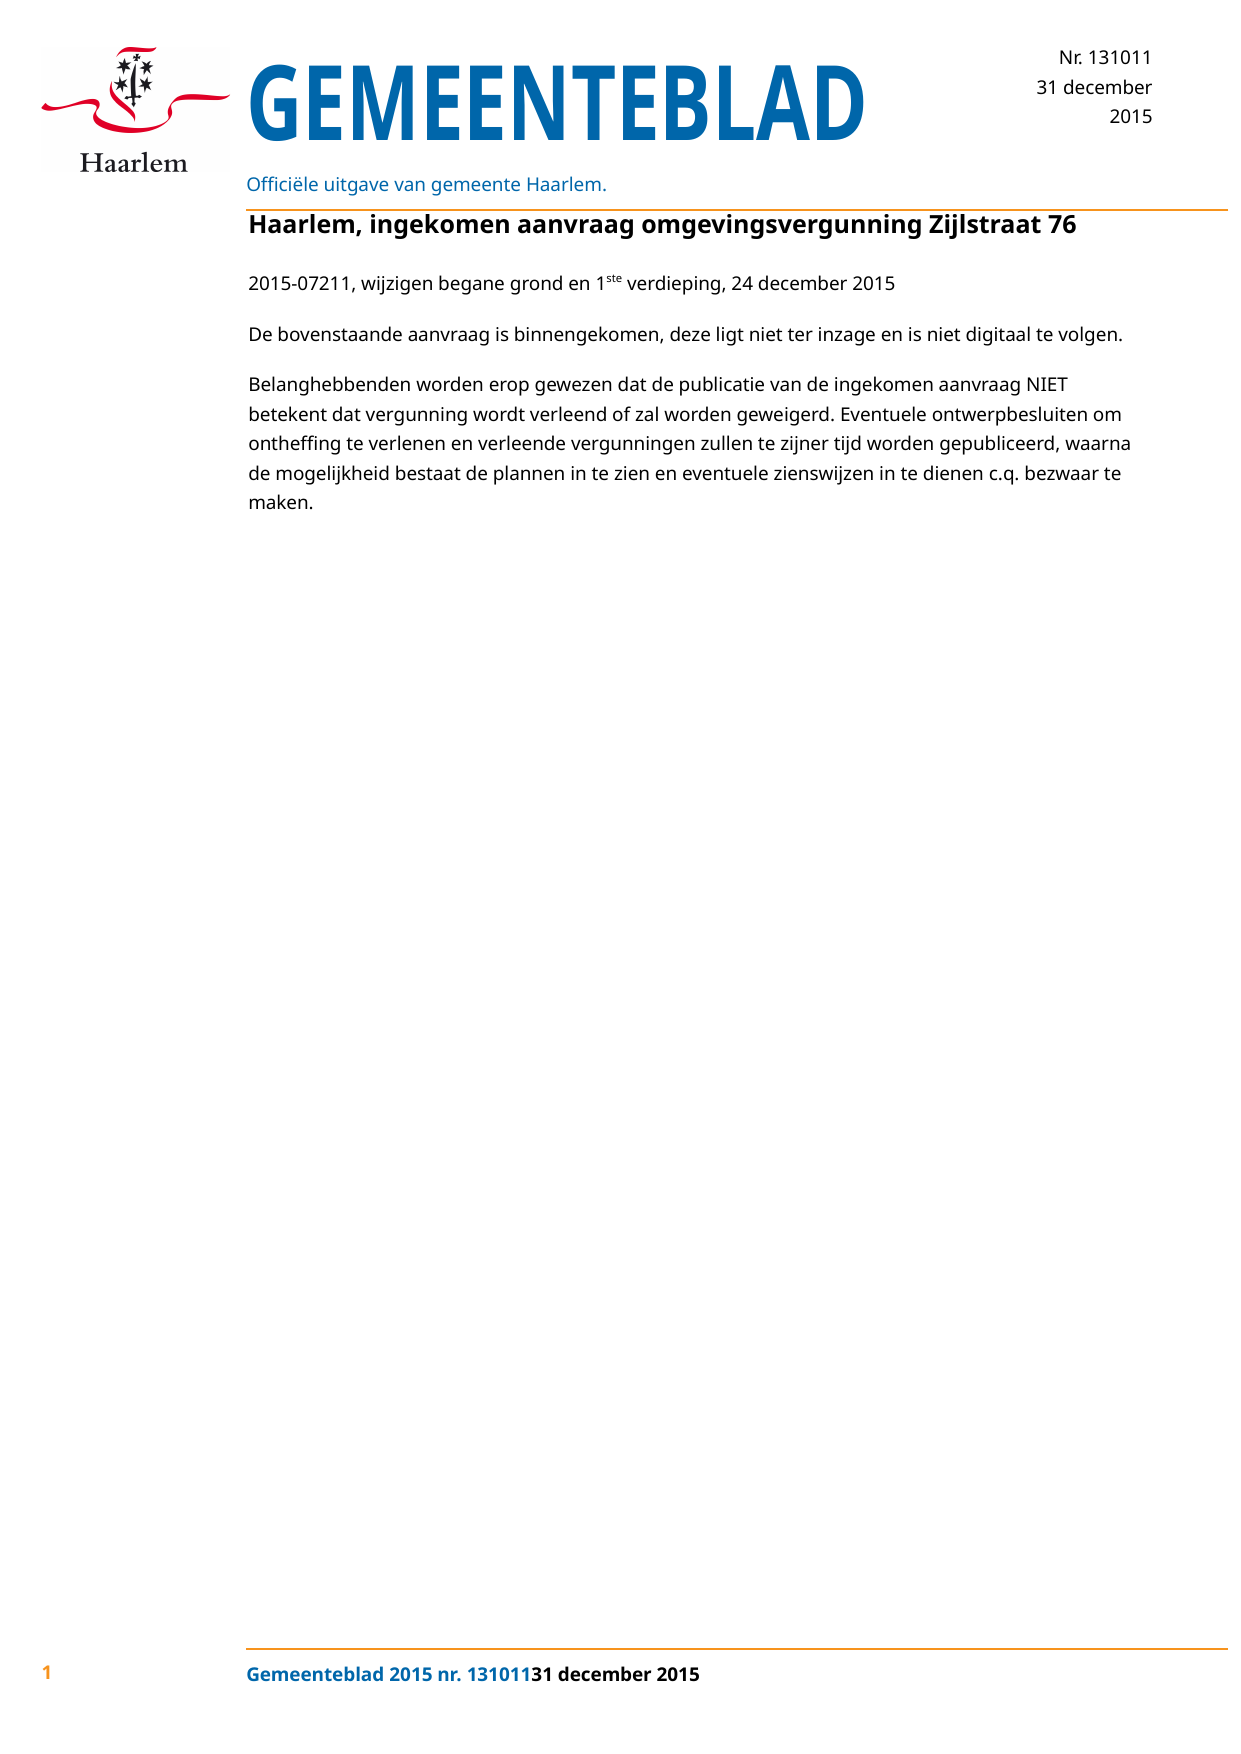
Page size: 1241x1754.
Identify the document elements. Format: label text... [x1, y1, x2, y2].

text Belanghebbenden worden erop gewezen dat de publicatie van de ingekomen aanvraag NIET betekent dat vergunning wordt verleend of zal worden geweigerd. Eventuele ontwerpbesluiten om ontheffing te verlenen en verleende vergunningen zullen te zijner tijd worden gepubliceerd, waarna de mogelijkheid bestaat de plannen in te zien en eventuele zienswijzen in te dienen c.q. bezwaar te maken. [248, 371, 1152, 515]
picture [41, 47, 231, 172]
text Haarlem, ingekomen aanvraag omgevingsvergunning Zijlstraat 76 [248, 211, 1152, 241]
text De bovenstaande aanvraag is binnengekomen, deze ligt niet ter inzage en is niet digitaal te volgen. [248, 321, 1152, 346]
text 2015-07211, wijzigen begane grond en 1ste verdieping, 24 december 2015 [248, 270, 1152, 296]
